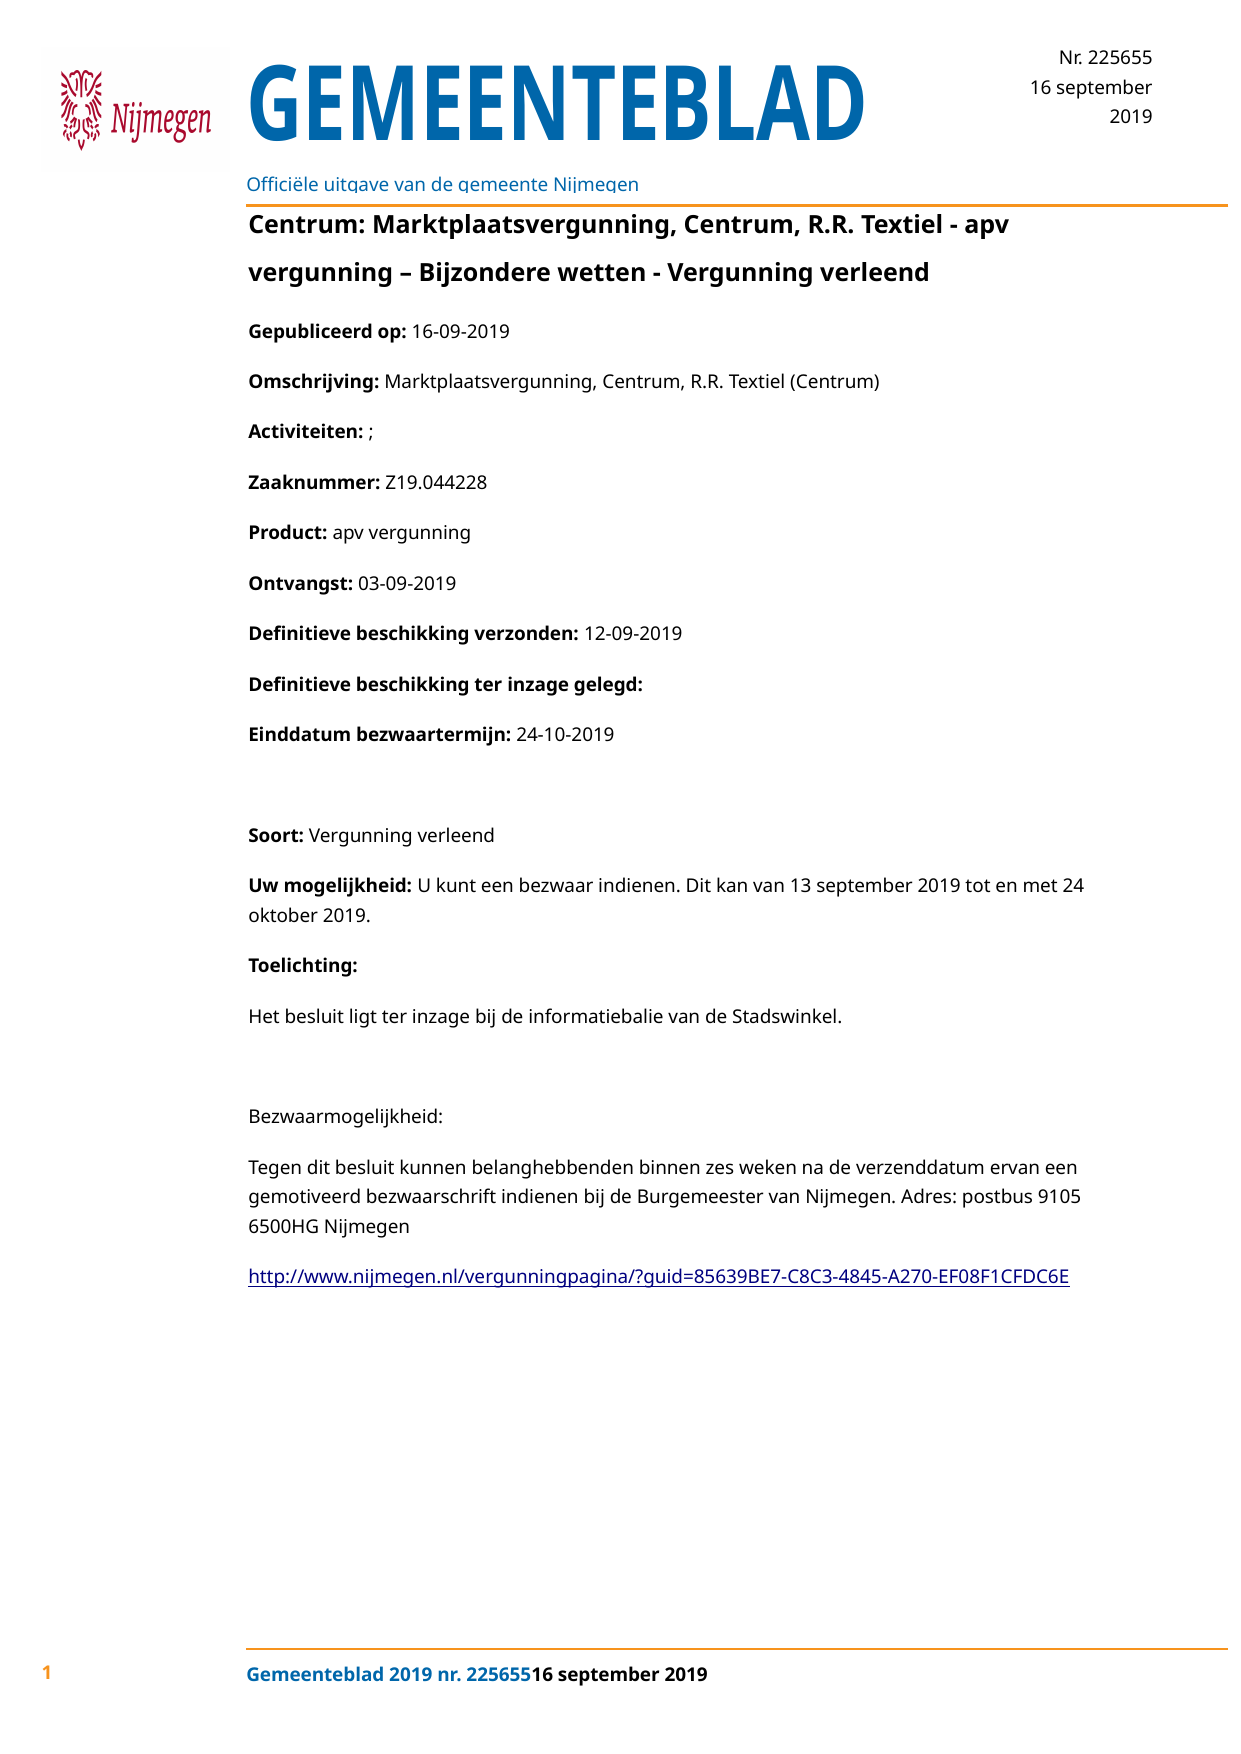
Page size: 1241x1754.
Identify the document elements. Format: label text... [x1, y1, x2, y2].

text Ontvangst: 03-09-2019 [248, 570, 1152, 596]
text Tegen dit besluit kunnen belanghebbenden binnen zes weken na de verzenddatum ervan een gemotiveerd bezwaarschrift indienen bij de Burgemeester van Nijmegen. Adres: postbus 9105 6500HG Nijmegen [248, 1154, 1152, 1239]
text Toelichting: [248, 952, 1152, 978]
text Gepubliceerd op: 16-09-2019 [248, 318, 1152, 344]
text Activiteiten: ; [248, 419, 1152, 444]
text http://www.nijmegen.nl/vergunningpagina/?guid=85639BE7-C8C3-4845-A270-EF08F1CFDC6E [248, 1264, 1152, 1289]
text Centrum: Marktplaatsvergunning, Centrum, R.R. Textiel - apv vergunning – Bijzondere wetten - Vergunning verleend [248, 207, 1152, 288]
text Definitieve beschikking verzonden: 12-09-2019 [248, 620, 1152, 646]
text Zaaknummer: Z19.044228 [248, 469, 1152, 495]
text Product: apv vergunning [248, 519, 1152, 545]
text Einddatum bezwaartermijn: 24-10-2019 [248, 721, 1152, 747]
text Omschrijving: Marktplaatsvergunning, Centrum, R.R. Textiel (Centrum) [248, 368, 1152, 394]
text Uw mogelijkheid: U kunt een bezwaar indienen. Dit kan van 13 september 2019 tot en met 24 oktober 2019. [248, 872, 1152, 928]
text Soort: Vergunning verleend [248, 822, 1152, 848]
text Het besluit ligt ter inzage bij de informatiebalie van de Stadswinkel. [248, 1003, 1152, 1029]
text Definitieve beschikking ter inzage gelegd: [248, 671, 1152, 697]
text Bezwaarmogelijkheid: [248, 1104, 1152, 1129]
picture [41, 47, 231, 172]
